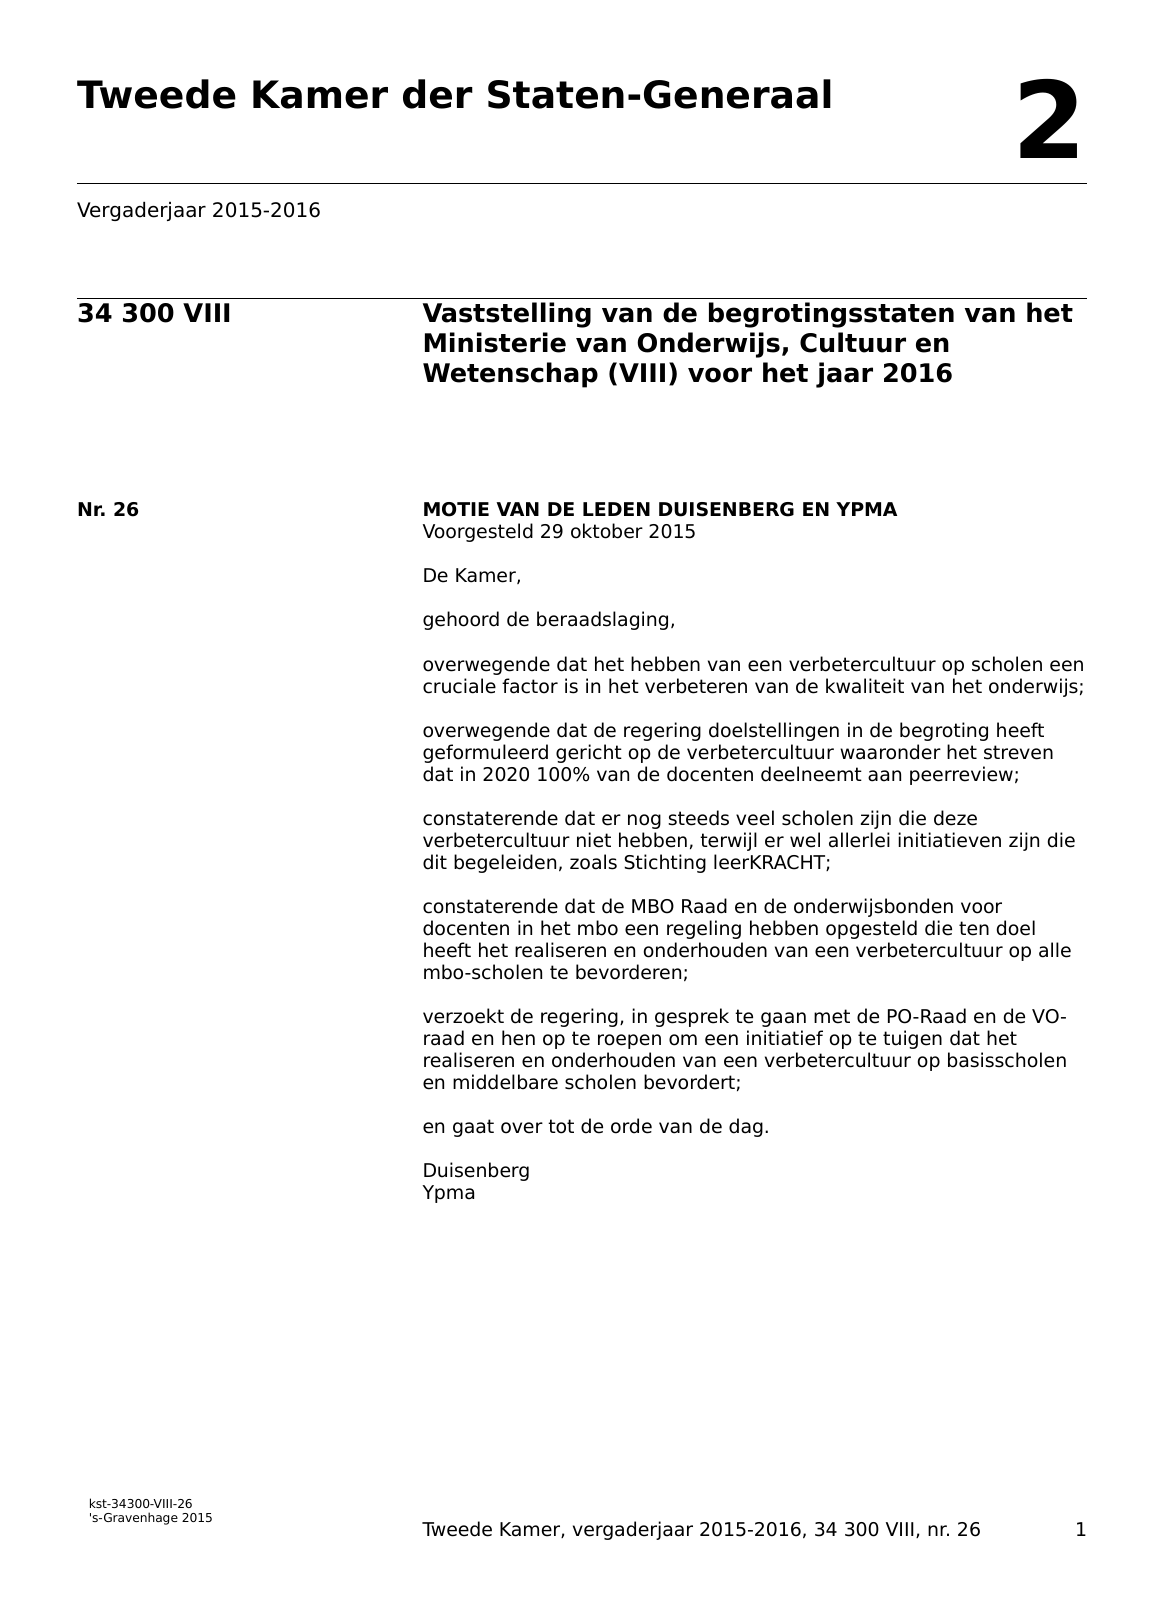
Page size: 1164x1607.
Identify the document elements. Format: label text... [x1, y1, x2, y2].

text Ypma [422, 1182, 1087, 1204]
text verzoekt de regering, in gesprek te gaan met de PO-Raad en de VO-raad en hen op te roepen om een initiatief op te tuigen dat het realiseren en onderhouden van een verbetercultuur op basisscholen en middelbare scholen bevordert; [422, 1006, 1087, 1094]
subtitle 34 300 VIII Vaststelling van de begrotingsstaten van het Ministerie van Onderwijs, Cultuur en Wetenschap (VIII) voor het jaar 2016 [77, 299, 1087, 388]
table_cell Vergaderjaar 2015-2016 [77, 184, 1087, 298]
text en gaat over tot de orde van de dag. [422, 1116, 1087, 1138]
text overwegende dat het hebben van een verbetercultuur op scholen een cruciale factor is in het verbeteren van de kwaliteit van het onderwijs; [422, 653, 1087, 697]
text 's-Gravenhage 2015 [88, 1511, 323, 1525]
text constaterende dat er nog steeds veel scholen zijn die deze verbetercultuur niet hebben, terwijl er wel allerlei initiatieven zijn die dit begeleiden, zoals Stichting leerKRACHT; [422, 808, 1087, 874]
text kst-34300-VIII-26 [88, 1497, 323, 1511]
text constaterende dat de MBO Raad en de onderwijsbonden voor docenten in het mbo een regeling hebben opgesteld die ten doel heeft het realiseren en onderhouden van een verbetercultuur op alle mbo-scholen te bevorderen; [422, 896, 1087, 984]
text De Kamer, [422, 565, 1087, 587]
text Voorgesteld 29 oktober 2015 [422, 521, 1087, 543]
table_header 2 [886, 59, 1087, 183]
text overwegende dat de regering doelstellingen in de begroting heeft geformuleerd gericht op de verbetercultuur waaronder het streven dat in 2020 100% van de docenten deelneemt aan peerreview; [422, 720, 1087, 786]
subtitle Nr. 26 MOTIE VAN DE LEDEN DUISENBERG EN YPMA [77, 499, 1087, 521]
text Duisenberg [422, 1160, 1087, 1182]
text gehoord de beraadslaging, [422, 609, 1087, 631]
table_header Tweede Kamer der Staten-Generaal [77, 59, 886, 183]
